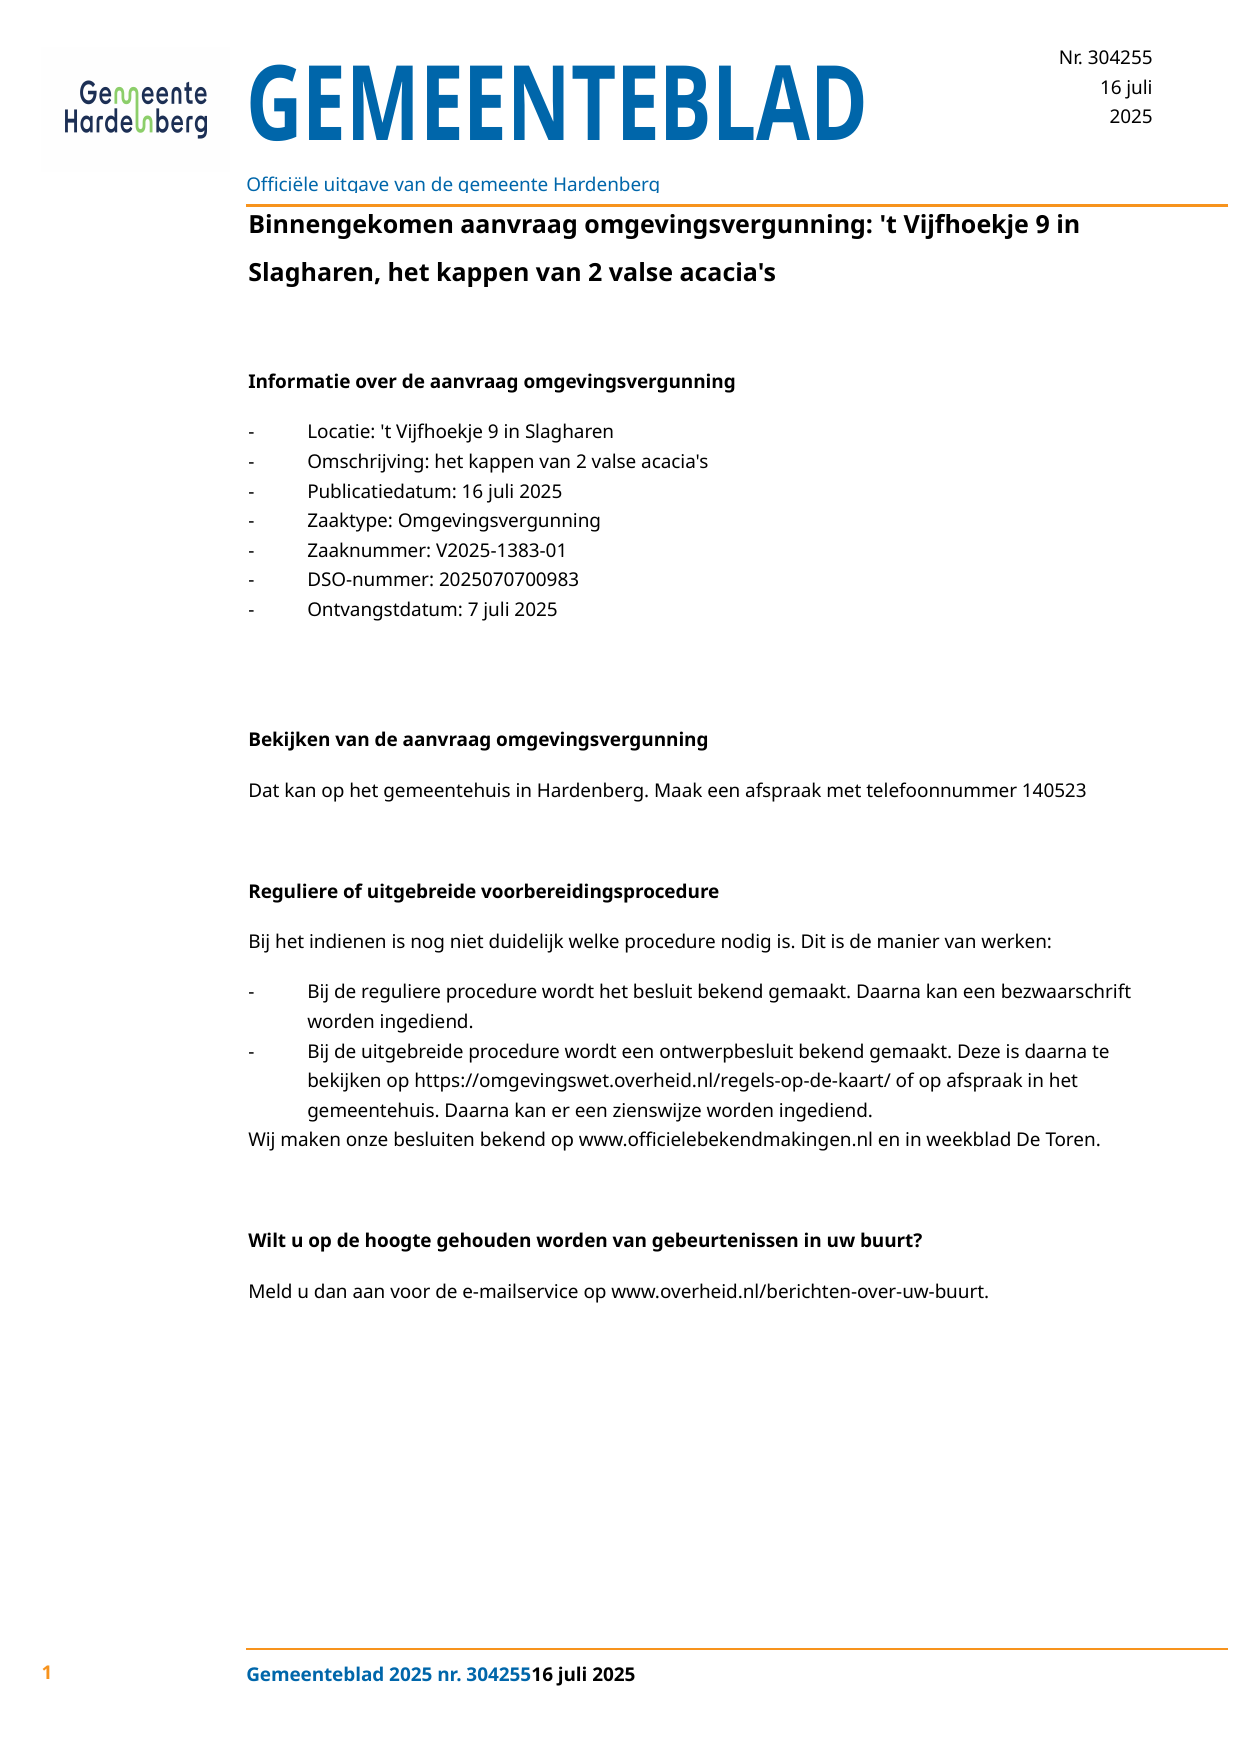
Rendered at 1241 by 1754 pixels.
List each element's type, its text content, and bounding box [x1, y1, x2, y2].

text Wilt u op de hoogte gehouden worden van gebeurtenissen in uw buurt? [248, 1227, 1152, 1253]
list Ontvangstdatum: 7 juli 2025 [248, 596, 1152, 622]
text Reguliere of uitgebreide voorbereidingsprocedure [248, 878, 1152, 904]
list Zaaktype: Omgevingsvergunning [248, 507, 1152, 533]
text Binnengekomen aanvraag omgevingsvergunning: 't Vijfhoekje 9 in Slagharen, het kappen van 2 valse acacia's [248, 207, 1152, 288]
list Publicatiedatum: 16 juli 2025 [248, 478, 1152, 504]
list Zaaknummer: V2025-1383-01 [248, 537, 1152, 563]
list Bij de reguliere procedure wordt het besluit bekend gemaakt. Daarna kan een bezwaarschrift worden ingediend. [248, 979, 1152, 1034]
text Bekijken van de aanvraag omgevingsvergunning [248, 727, 1152, 752]
text Bij het indienen is nog niet duidelijk welke procedure nodig is. Dit is de manier van werken: [248, 928, 1152, 954]
text Meld u dan aan voor de e-mailservice op www.overheid.nl/berichten-over-uw-buurt. [248, 1278, 1152, 1304]
text Wij maken onze besluiten bekend op www.officielebekendmakingen.nl en in weekblad De Toren. [248, 1127, 1152, 1152]
text Dat kan op het gemeentehuis in Hardenberg. Maak een afspraak met telefoonnummer 140523 [248, 777, 1152, 803]
text Informatie over de aanvraag omgevingsvergunning [248, 368, 1152, 394]
list Omschrijving: het kappen van 2 valse acacia's [248, 448, 1152, 474]
list DSO-nummer: 2025070700983 [248, 567, 1152, 592]
list Locatie: 't Vijfhoekje 9 in Slagharen [248, 419, 1152, 444]
picture [41, 47, 231, 172]
list Bij de uitgebreide procedure wordt een ontwerpbesluit bekend gemaakt. Deze is daarna te bekijken op https://omgevingswet.overheid.nl/regels-op-de-kaart/ of op afspraak in het gemeentehuis. Daarna kan er een zienswijze worden ingediend. [248, 1038, 1152, 1123]
